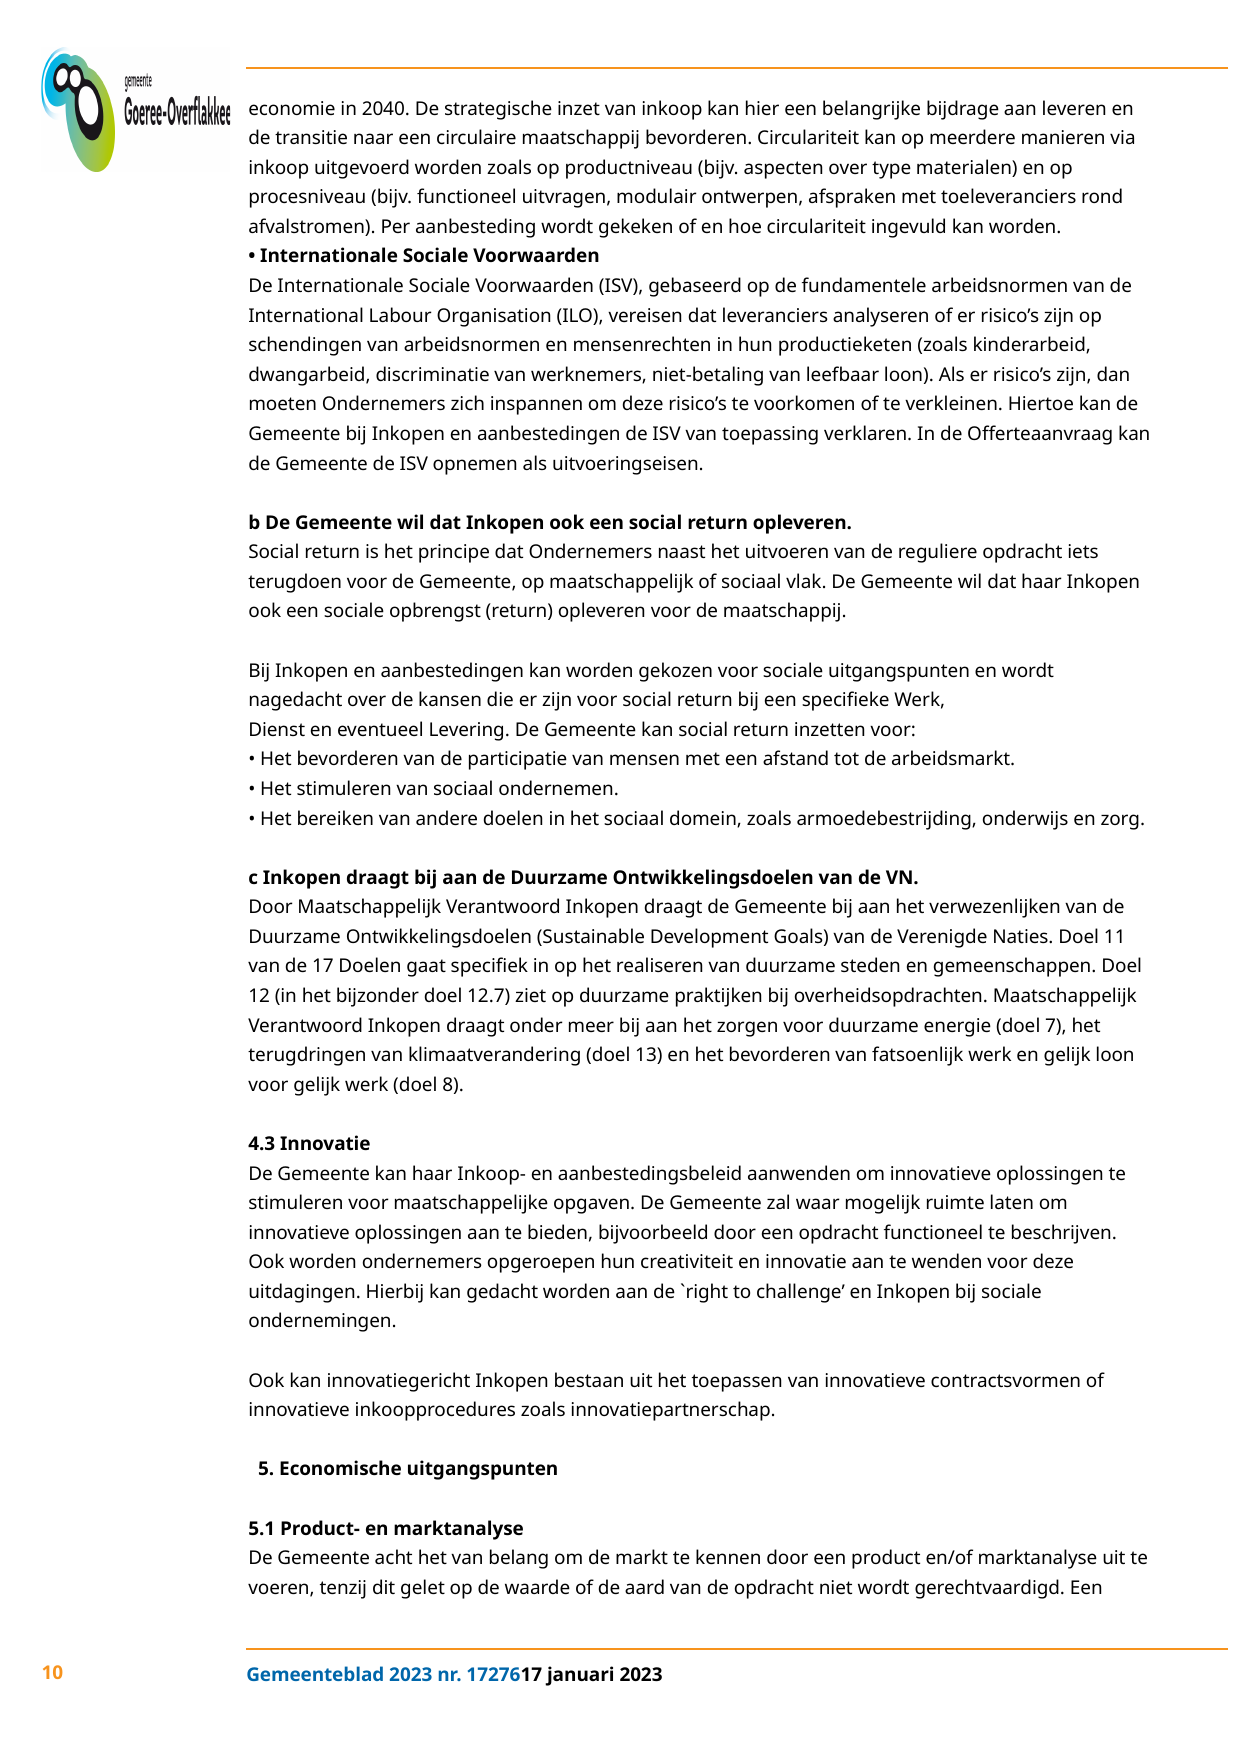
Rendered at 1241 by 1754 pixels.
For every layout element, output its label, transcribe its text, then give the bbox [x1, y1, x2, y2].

text De Gemeente acht het van belang om de markt te kennen door een product en/of marktanalyse uit te voeren, tenzij dit gelet op de waarde of de aard van de opdracht niet wordt gerechtvaardigd. Een [248, 1544, 1152, 1600]
picture [41, 47, 231, 172]
text 5.1 Product- en marktanalyse [248, 1515, 1152, 1541]
text • Het bevorderen van de participatie van mensen met een afstand tot de arbeidsmarkt. [248, 746, 1152, 771]
text economie in 2040. De strategische inzet van inkoop kan hier een belangrijke bijdrage aan leveren en de transitie naar een circulaire maatschappij bevorderen. Circulariteit kan op meerdere manieren via inkoop uitgevoerd worden zoals op productniveau (bijv. aspecten over type materialen) en op procesniveau (bijv. functioneel uitvragen, modulair ontwerpen, afspraken met toeleveranciers rond afvalstromen). Per aanbesteding wordt gekeken of en hoe circulariteit ingevuld kan worden. [248, 95, 1152, 239]
text • Het bereiken van andere doelen in het sociaal domein, zoals armoedebestrijding, onderwijs en zorg. [248, 805, 1152, 831]
text c Inkopen draagt bij aan de Duurzame Ontwikkelingsdoelen van de VN. [248, 864, 1152, 890]
text De Internationale Sociale Voorwaarden (ISV), gebaseerd op de fundamentele arbeidsnormen van de International Labour Organisation (ILO), vereisen dat leveranciers analyseren of er risico’s zijn op schendingen van arbeidsnormen en mensenrechten in hun productieketen (zoals kinderarbeid, dwangarbeid, discriminatie van werknemers, niet-betaling van leefbaar loon). Als er risico’s zijn, dan moeten Ondernemers zich inspannen om deze risico’s te voorkomen of te verkleinen. Hiertoe kan de Gemeente bij Inkopen en aanbestedingen de ISV van toepassing verklaren. In de Offerteaanvraag kan de Gemeente de ISV opnemen als uitvoeringseisen. [248, 272, 1152, 476]
text De Gemeente kan haar Inkoop- en aanbestedingsbeleid aanwenden om innovatieve oplossingen te stimuleren voor maatschappelijke opgaven. De Gemeente zal waar mogelijk ruimte laten om innovatieve oplossingen aan te bieden, bijvoorbeeld door een opdracht functioneel te beschrijven. Ook worden ondernemers opgeroepen hun creativiteit en innovatie aan te wenden voor deze uitdagingen. Hierbij kan gedacht worden aan de `right to challenge’ en Inkopen bij sociale ondernemingen. [248, 1160, 1152, 1333]
text Social return is het principe dat Ondernemers naast het uitvoeren van de reguliere opdracht iets terugdoen voor de Gemeente, op maatschappelijk of sociaal vlak. De Gemeente wil dat haar Inkopen ook een sociale opbrengst (return) opleveren voor de maatschappij. [248, 538, 1152, 623]
text • Het stimuleren van sociaal ondernemen. [248, 775, 1152, 801]
text 5. Economische uitgangspunten [248, 1456, 1152, 1481]
text Door Maatschappelijk Verantwoord Inkopen draagt de Gemeente bij aan het verwezenlijken van de Duurzame Ontwikkelingsdoelen (Sustainable Development Goals) van de Verenigde Naties. Doel 11 van de 17 Doelen gaat specifiek in op het realiseren van duurzame steden en gemeenschappen. Doel 12 (in het bijzonder doel 12.7) ziet op duurzame praktijken bij overheidsopdrachten. Maatschappelijk Verantwoord Inkopen draagt onder meer bij aan het zorgen voor duurzame energie (doel 7), het terugdringen van klimaatverandering (doel 13) en het bevorderen van fatsoenlijk werk en gelijk loon voor gelijk werk (doel 8). [248, 893, 1152, 1097]
text 4.3 Innovatie [248, 1130, 1152, 1156]
text • Internationale Sociale Voorwaarden [248, 243, 1152, 268]
text Dienst en eventueel Levering. De Gemeente kan social return inzetten voor: [248, 716, 1152, 742]
text Bij Inkopen en aanbestedingen kan worden gekozen voor sociale uitgangspunten en wordt nagedacht over de kansen die er zijn voor social return bij een specifieke Werk, [248, 657, 1152, 712]
text Ook kan innovatiegericht Inkopen bestaan uit het toepassen van innovatieve contractsvormen of innovatieve inkoopprocedures zoals innovatiepartnerschap. [248, 1367, 1152, 1422]
text b De Gemeente wil dat Inkopen ook een social return opleveren. [248, 509, 1152, 535]
